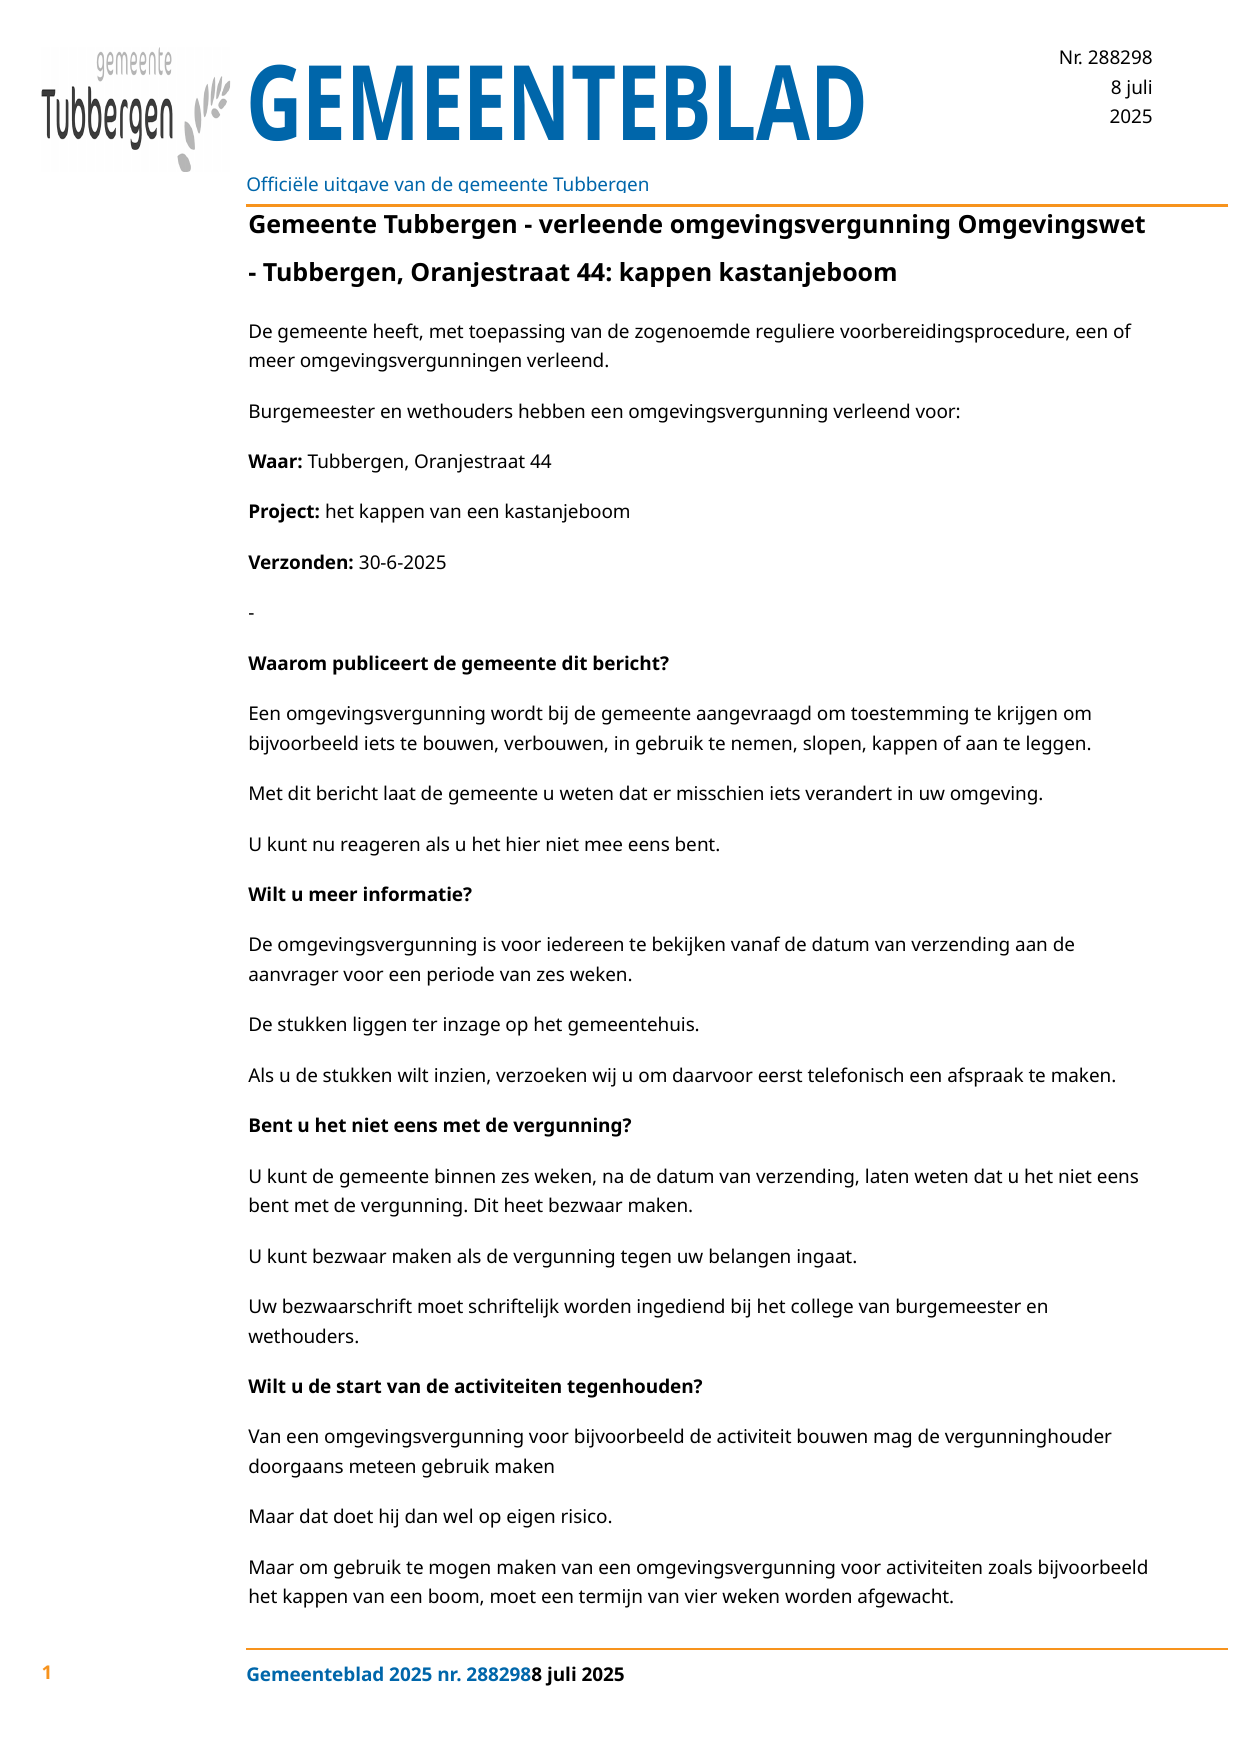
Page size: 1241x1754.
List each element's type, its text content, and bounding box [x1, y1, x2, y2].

text U kunt nu reageren als u het hier niet mee eens bent. [248, 831, 1152, 857]
text Gemeente Tubbergen - verleende omgevingsvergunning Omgevingswet - Tubbergen, Oranjestraat 44: kappen kastanjeboom [248, 207, 1152, 288]
text Van een omgevingsvergunning voor bijvoorbeeld de activiteit bouwen mag de vergunninghouder doorgaans meteen gebruik maken [248, 1424, 1152, 1479]
text Maar dat doet hij dan wel op eigen risico. [248, 1504, 1152, 1529]
text Bent u het niet eens met de vergunning? [248, 1112, 1152, 1138]
text Een omgevingsvergunning wordt bij de gemeente aangevraagd om toestemming te krijgen om bijvoorbeeld iets te bouwen, verbouwen, in gebruik te nemen, slopen, kappen of aan te leggen. [248, 700, 1152, 756]
text Als u de stukken wilt inzien, verzoeken wij u om daarvoor eerst telefonisch een afspraak te maken. [248, 1062, 1152, 1088]
text Waar: Tubbergen, Oranjestraat 44 [248, 448, 1152, 474]
text De stukken liggen ter inzage op het gemeentehuis. [248, 1012, 1152, 1037]
text Verzonden: 30-6-2025 [248, 549, 1152, 575]
text Project: het kappen van een kastanjeboom [248, 499, 1152, 524]
text Waarom publiceert de gemeente dit bericht? [248, 650, 1152, 676]
text U kunt de gemeente binnen zes weken, na de datum van verzending, laten weten dat u het niet eens bent met de vergunning. Dit heet bezwaar maken. [248, 1163, 1152, 1218]
text U kunt bezwaar maken als de vergunning tegen uw belangen ingaat. [248, 1243, 1152, 1269]
picture [41, 47, 231, 172]
text Wilt u meer informatie? [248, 881, 1152, 907]
text Burgemeester en wethouders hebben een omgevingsvergunning verleend voor: [248, 398, 1152, 424]
text - [248, 599, 1152, 625]
text Maar om gebruik te mogen maken van een omgevingsvergunning voor activiteiten zoals bijvoorbeeld het kappen van een boom, moet een termijn van vier weken worden afgewacht. [248, 1554, 1152, 1609]
text Met dit bericht laat de gemeente u weten dat er misschien iets verandert in uw omgeving. [248, 780, 1152, 806]
text De omgevingsvergunning is voor iedereen te bekijken vanaf de datum van verzending aan de aanvrager voor een periode van zes weken. [248, 932, 1152, 987]
text Wilt u de start van de activiteiten tegenhouden? [248, 1373, 1152, 1399]
text Uw bezwaarschrift moet schriftelijk worden ingediend bij het college van burgemeester en wethouders. [248, 1293, 1152, 1349]
text De gemeente heeft, met toepassing van de zogenoemde reguliere voorbereidingsprocedure, een of meer omgevingsvergunningen verleend. [248, 318, 1152, 373]
